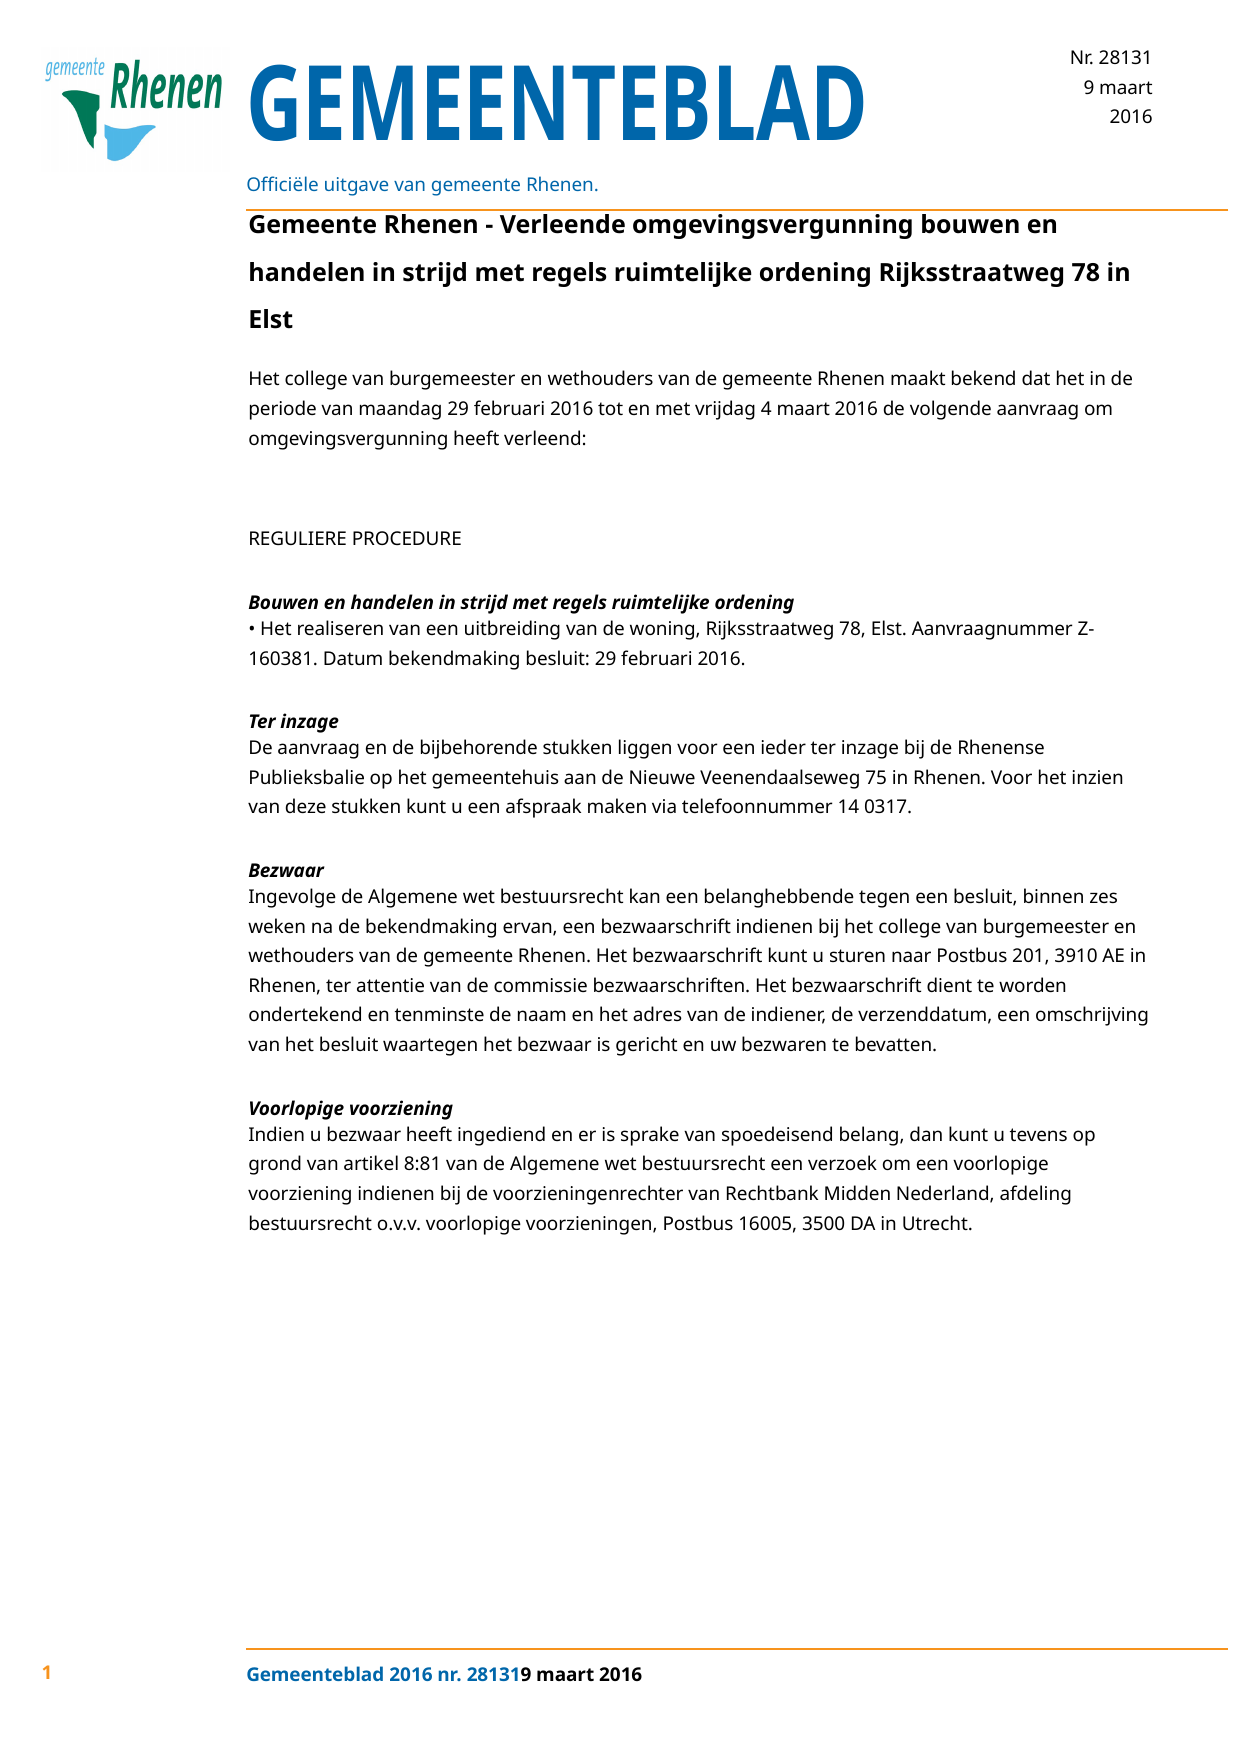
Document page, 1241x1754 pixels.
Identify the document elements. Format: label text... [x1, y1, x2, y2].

text • Het realiseren van een uitbreiding van de woning, Rijksstraatweg 78, Elst. Aanvraagnummer Z-160381. Datum bekendmaking besluit: 29 februari 2016. [248, 615, 1152, 671]
text Ingevolge de Algemene wet bestuursrecht kan een belanghebbende tegen een besluit, binnen zes weken na de bekendmaking ervan, een bezwaarschrift indienen bij het college van burgemeester en wethouders van de gemeente Rhenen. Het bezwaarschrift kunt u sturen naar Postbus 201, 3910 AE in Rhenen, ter attentie van de commissie bezwaarschriften. Het bezwaarschrift dient te worden ondertekend en tenminste de naam en het adres van de indiener, de verzenddatum, een omschrijving van het besluit waartegen het bezwaar is gericht en uw bezwaren te bevatten. [248, 883, 1152, 1057]
text Ter inzage [248, 709, 1152, 734]
text Bouwen en handelen in strijd met regels ruimtelijke ordening [248, 589, 1152, 615]
text Indien u bezwaar heeft ingediend en er is sprake van spoedeisend belang, dan kunt u tevens op grond van artikel 8:81 van de Algemene wet bestuursrecht een verzoek om een voorlopige voorziening indienen bij de voorzieningenrechter van Rechtbank Midden Nederland, afdeling bestuursrecht o.v.v. voorlopige voorzieningen, Postbus 16005, 3500 DA in Utrecht. [248, 1121, 1152, 1235]
text Bezwaar [248, 858, 1152, 883]
picture [41, 47, 231, 172]
text De aanvraag en de bijbehorende stukken liggen voor een ieder ter inzage bij de Rhenense Publieksbalie op het gemeentehuis aan de Nieuwe Veenendaalseweg 75 in Rhenen. Voor het inzien van deze stukken kunt u een afspraak maken via telefoonnummer 14 0317. [248, 734, 1152, 819]
text Gemeente Rhenen - Verleende omgevingsvergunning bouwen en handelen in strijd met regels ruimtelijke ordening Rijksstraatweg 78 in Elst [248, 211, 1152, 336]
text Het college van burgemeester en wethouders van de gemeente Rhenen maakt bekend dat het in de periode van maandag 29 februari 2016 tot en met vrijdag 4 maart 2016 de volgende aanvraag om omgevingsvergunning heeft verleend: [248, 366, 1152, 450]
text REGULIERE PROCEDURE [248, 526, 1152, 551]
text Voorlopige voorziening [248, 1095, 1152, 1121]
